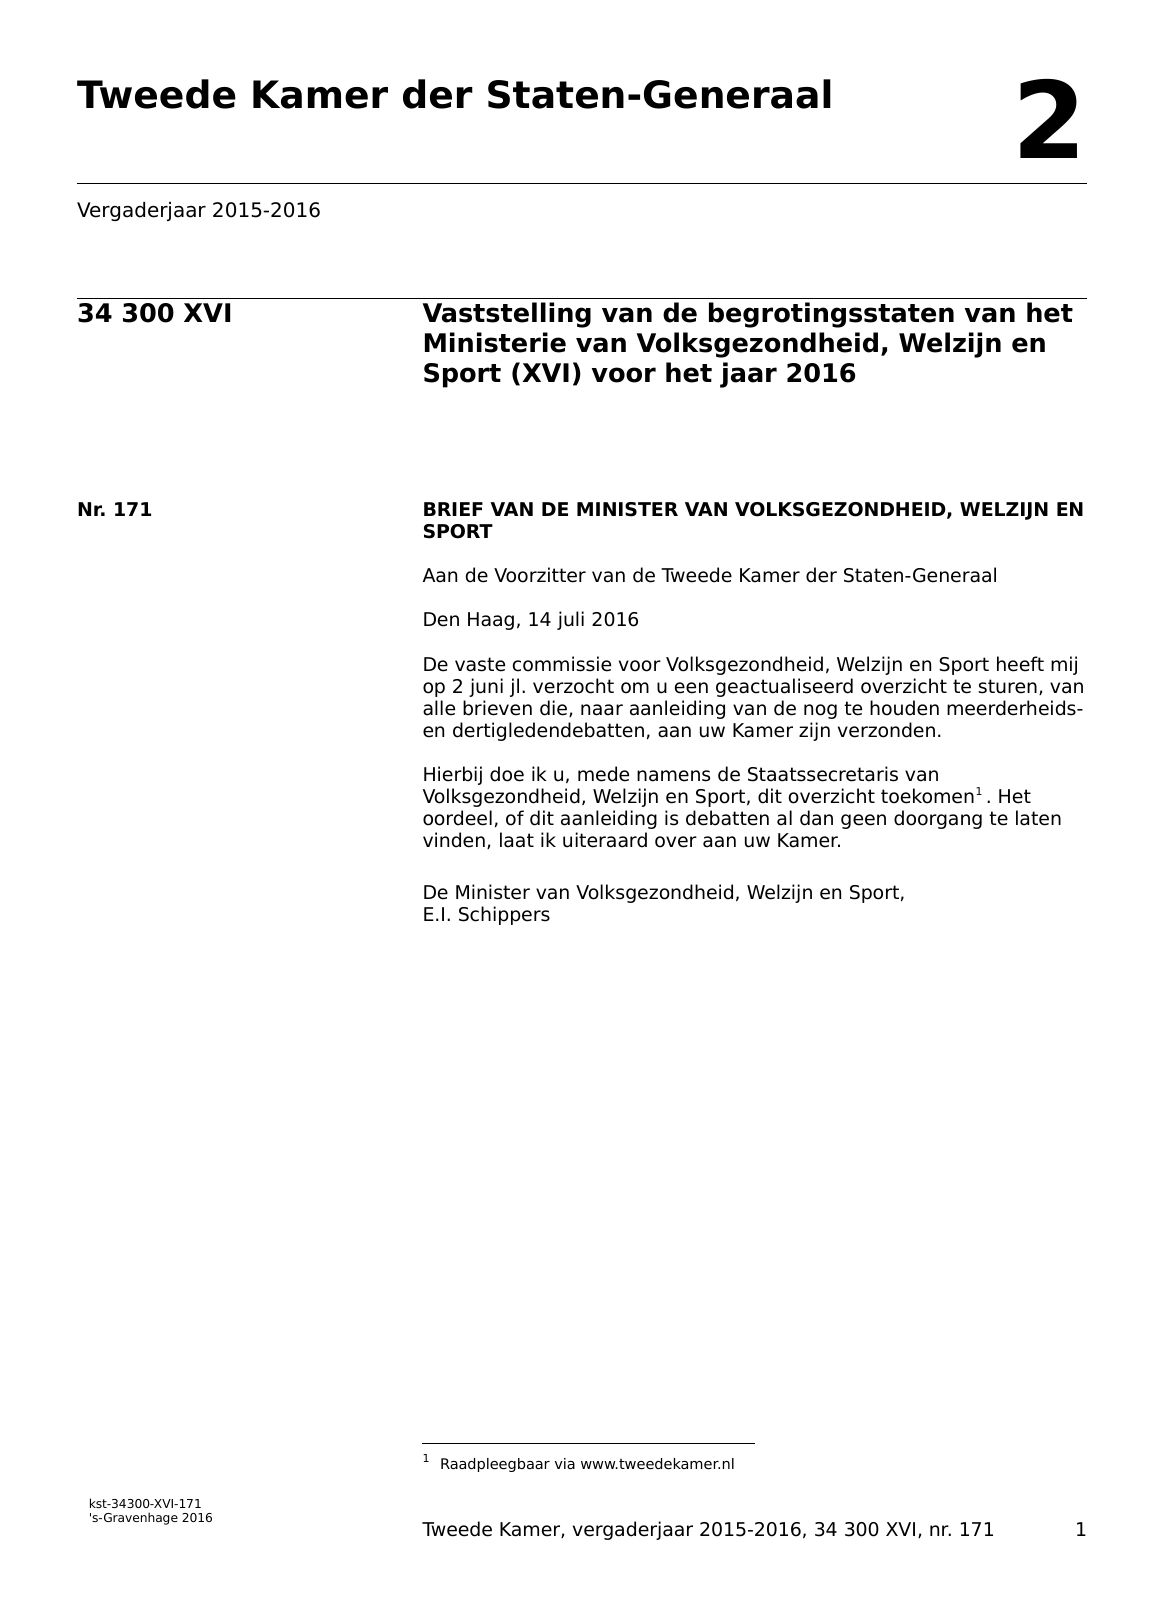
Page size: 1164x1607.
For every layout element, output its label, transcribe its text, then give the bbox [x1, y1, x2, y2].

subtitle Nr. 171 BRIEF VAN DE MINISTER VAN VOLKSGEZONDHEID, WELZIJN EN SPORT [77, 499, 1087, 543]
text De Minister van Volksgezondheid, Welzijn en Sport, E.I. Schippers [422, 882, 1087, 926]
subtitle 34 300 XVI Vaststelling van de begrotingsstaten van het Ministerie van Volksgezondheid, Welzijn en Sport (XVI) voor het jaar 2016 [77, 299, 1087, 388]
table_cell Vergaderjaar 2015-2016 [77, 184, 1087, 298]
text Den Haag, 14 juli 2016 [422, 609, 1087, 631]
text Hierbij doe ik u, mede namens de Staatssecretaris van Volksgezondheid, Welzijn en Sport, dit overzicht toekomen. Het oordeel, of dit aanleiding is debatten al dan geen doorgang te laten vinden, laat ik uiteraard over aan uw Kamer. [422, 764, 1087, 852]
text 's-Gravenhage 2016 [88, 1511, 323, 1525]
table_header Tweede Kamer der Staten-Generaal [77, 59, 886, 183]
text Raadpleegbaar via www.tweedekamer.nl [422, 1452, 1087, 1474]
table_header 2 [886, 59, 1087, 183]
text Aan de Voorzitter van de Tweede Kamer der Staten-Generaal [422, 565, 1087, 587]
text De vaste commissie voor Volksgezondheid, Welzijn en Sport heeft mij op 2 juni jl. verzocht om u een geactualiseerd overzicht te sturen, van alle brieven die, naar aanleiding van de nog te houden meerderheids- en dertigledendebatten, aan uw Kamer zijn verzonden. [422, 653, 1087, 741]
text kst-34300-XVI-171 [88, 1497, 323, 1511]
